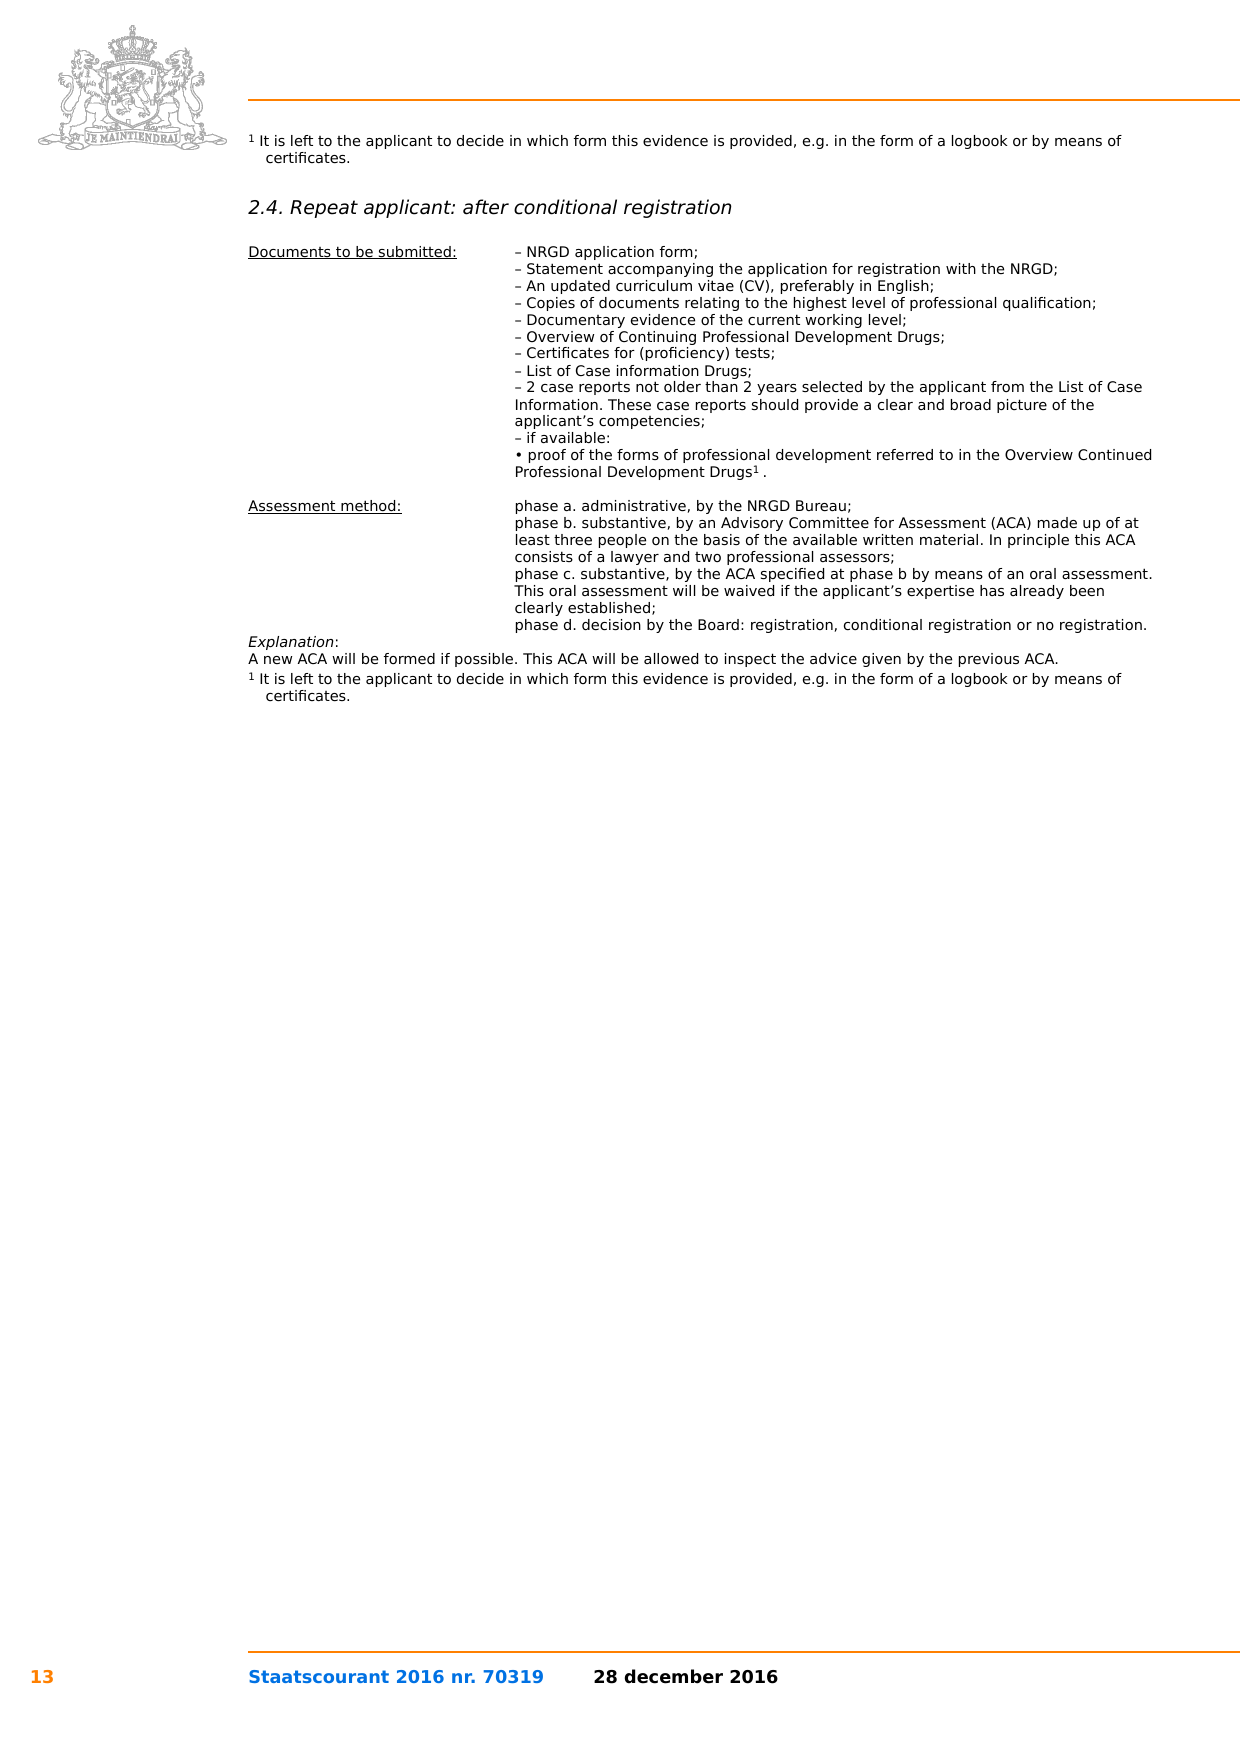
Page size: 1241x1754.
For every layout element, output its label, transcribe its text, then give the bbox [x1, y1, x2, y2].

subtitle 2.4. Repeat applicant: after conditional registration [248, 197, 1163, 218]
table_cell [508, 481, 1163, 498]
table_header – NRGD application form; – Statement accompanying the application for registration with the NRGD; – An updated curriculum vitae (CV), preferably in English; – Copies of documents relating to the highest level of professional qualification; – Documentary evidence of the current working level; – Overview of Continuing Professional Development Drugs; – Certificates for (proficiency) tests; – List of Case information Drugs; – 2 case reports not older than 2 years selected by the applicant from the List of Case Information. These case reports should provide a clear and broad picture of the applicant’s competencies; – if available: • proof of the forms of professional development referred to in the Overview Continued Professional Development Drugs1. [508, 244, 1163, 481]
table_header Documents to be submitted: [248, 244, 508, 481]
table_cell 1 It is left to the applicant to decide in which form this evidence is provided, e.g. in the form of a logbook or by means of certificates. [248, 668, 1163, 705]
table_cell phase a. administrative, by the NRGD Bureau; phase b. substantive, by an Advisory Committee for Assessment (ACA) made up of at least three people on the basis of the available written material. In principle this ACA consists of a lawyer and two professional assessors; phase c. substantive, by the ACA specified at phase b by means of an oral assessment. This oral assessment will be waived if the applicant’s expertise has already been clearly established; phase d. decision by the Board: registration, conditional registration or no registration. [508, 498, 1163, 634]
picture [38, 25, 227, 150]
table_cell [248, 481, 508, 498]
table_cell Explanation: A new ACA will be formed if possible. This ACA will be allowed to inspect the advice given by the previous ACA. [248, 634, 1163, 668]
table_cell Assessment method: [248, 498, 508, 634]
table_cell 1 It is left to the applicant to decide in which form this evidence is provided, e.g. in the form of a logbook or by means of certificates. [248, 130, 1163, 167]
